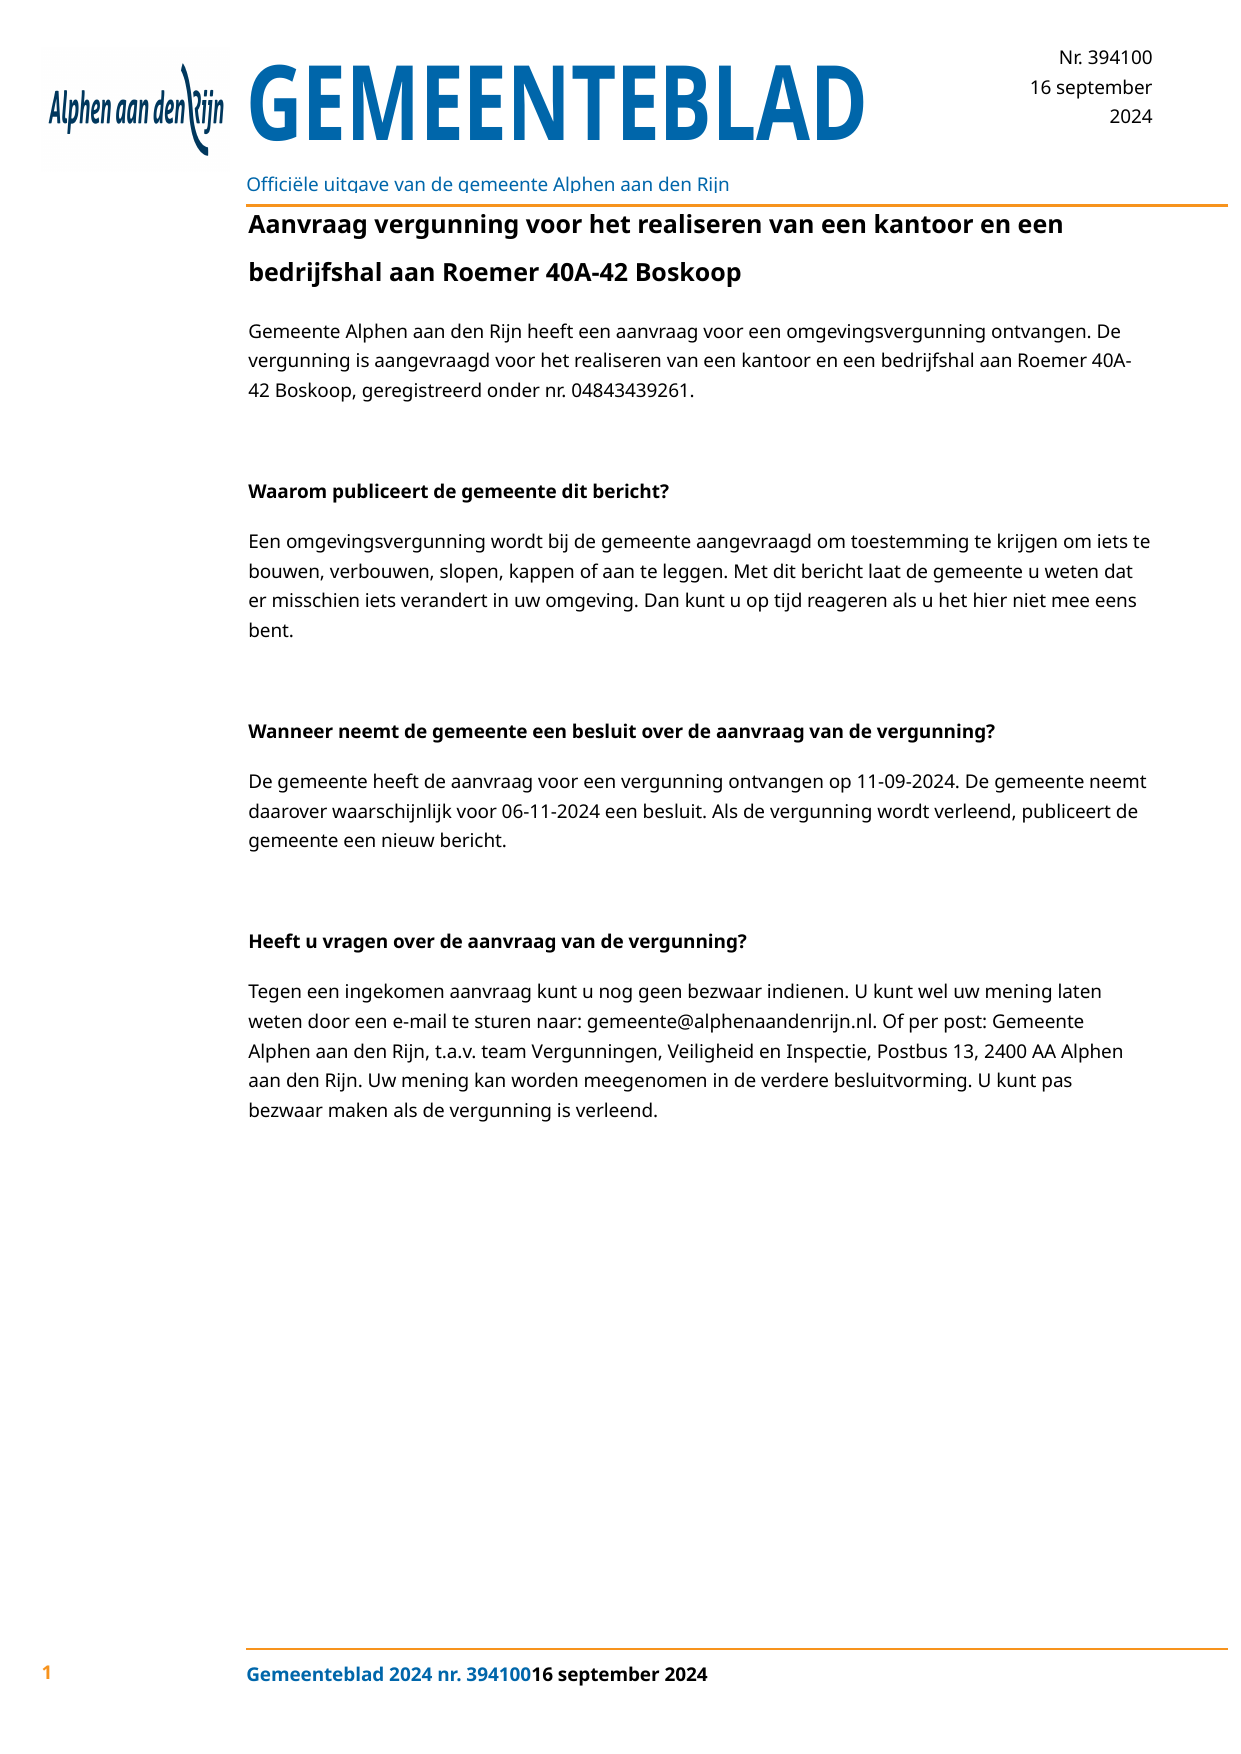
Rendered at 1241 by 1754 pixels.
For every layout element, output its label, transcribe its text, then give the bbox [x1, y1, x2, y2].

text Tegen een ingekomen aanvraag kunt u nog geen bezwaar indienen. U kunt wel uw mening laten weten door een e-mail te sturen naar: gemeente@alphenaandenrijn.nl. Of per post: Gemeente Alphen aan den Rijn, t.a.v. team Vergunningen, Veiligheid en Inspectie, Postbus 13, 2400 AA Alphen aan den Rijn. Uw mening kan worden meegenomen in de verdere besluitvorming. U kunt pas bezwaar maken als de vergunning is verleend. [248, 979, 1152, 1123]
text Waarom publiceert de gemeente dit bericht? [248, 478, 1152, 504]
text De gemeente heeft de aanvraag voor een vergunning ontvangen op 11-09-2024. De gemeente neemt daarover waarschijnlijk voor 06-11-2024 een besluit. Als de vergunning wordt verleend, publiceert de gemeente een nieuw bericht. [248, 768, 1152, 853]
picture [41, 47, 231, 172]
text Wanneer neemt de gemeente een besluit over de aanvraag van de vergunning? [248, 718, 1152, 744]
text Gemeente Alphen aan den Rijn heeft een aanvraag voor een omgevingsvergunning ontvangen. De vergunning is aangevraagd voor het realiseren van een kantoor en een bedrijfshal aan Roemer 40A-42 Boskoop, geregistreerd onder nr. 04843439261. [248, 318, 1152, 403]
text Heeft u vragen over de aanvraag van de vergunning? [248, 928, 1152, 954]
text Aanvraag vergunning voor het realiseren van een kantoor en een bedrijfshal aan Roemer 40A-42 Boskoop [248, 207, 1152, 288]
text Een omgevingsvergunning wordt bij de gemeente aangevraagd om toestemming te krijgen om iets te bouwen, verbouwen, slopen, kappen of aan te leggen. Met dit bericht laat de gemeente u weten dat er misschien iets verandert in uw omgeving. Dan kunt u op tijd reageren als u het hier niet mee eens bent. [248, 528, 1152, 643]
